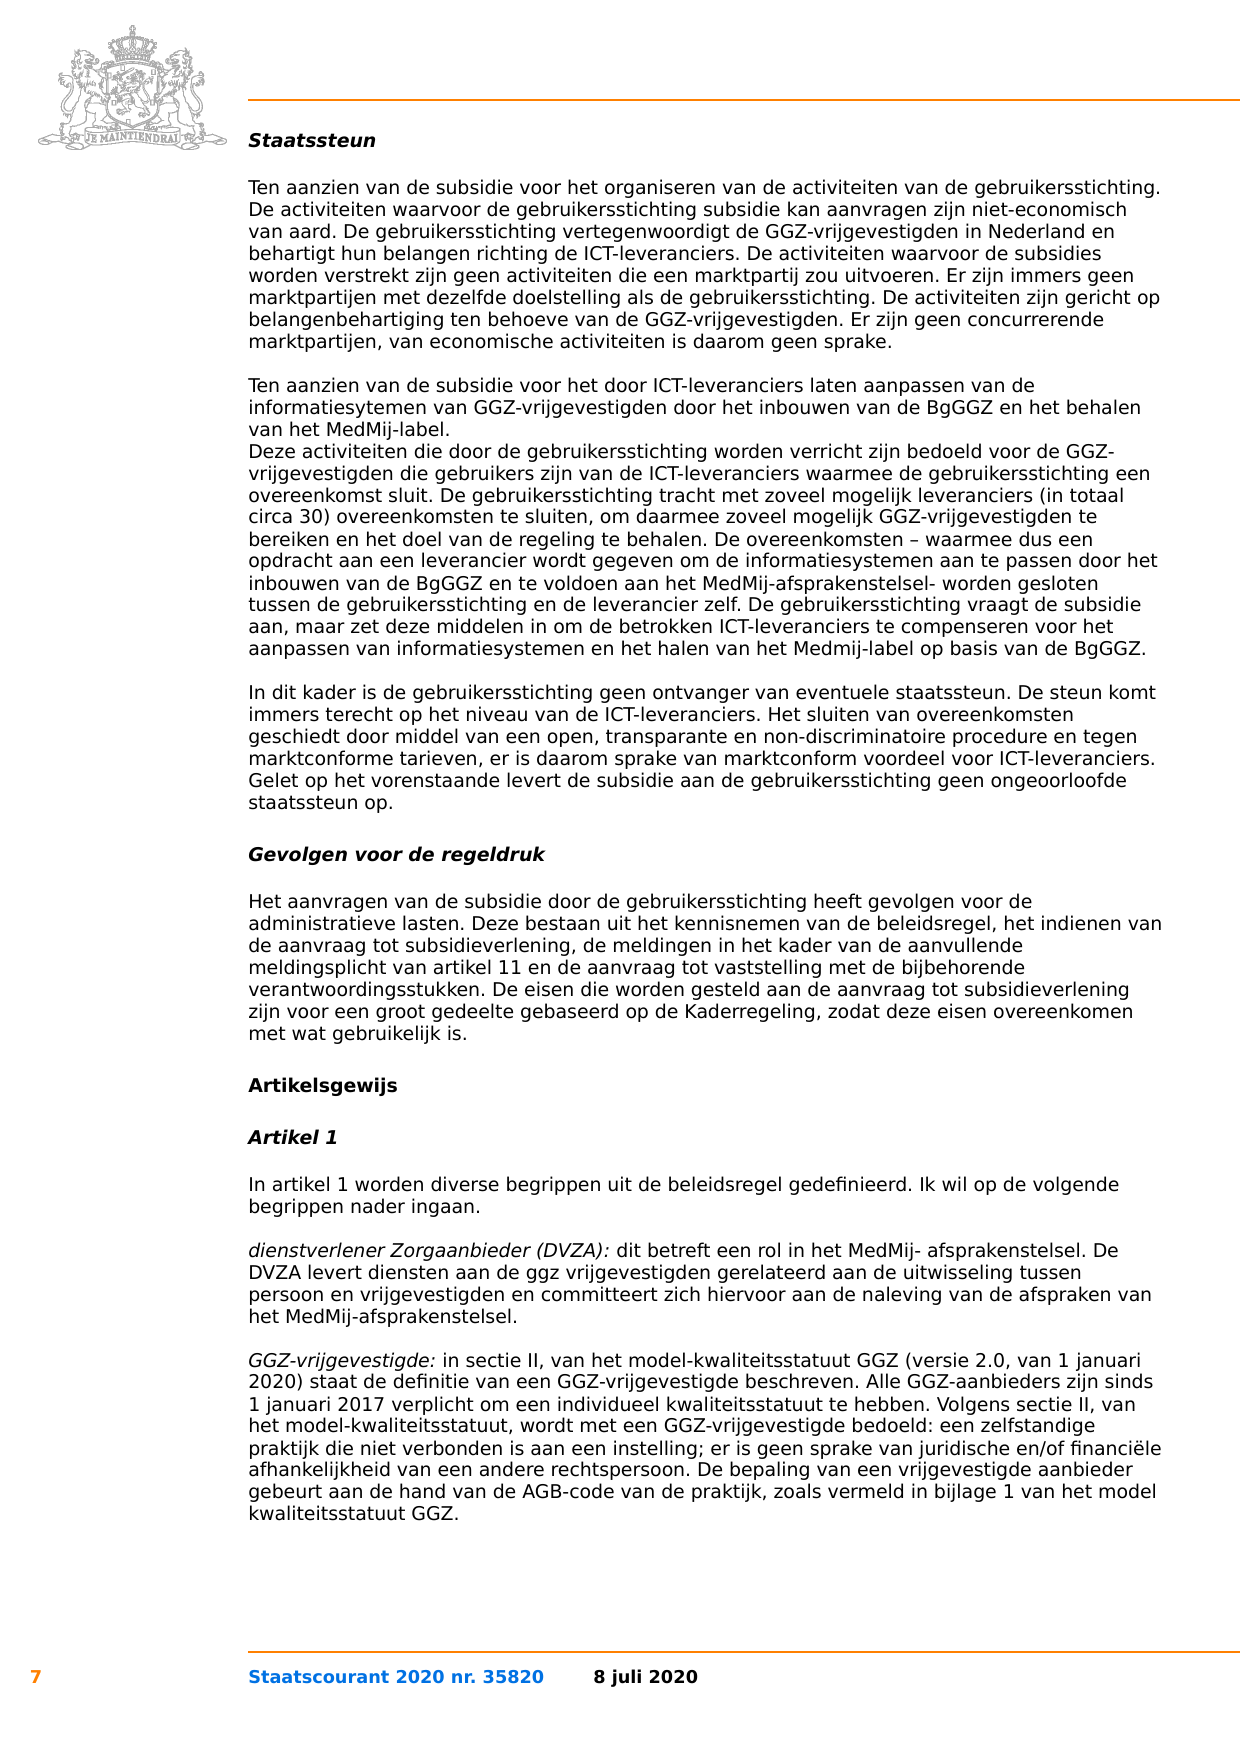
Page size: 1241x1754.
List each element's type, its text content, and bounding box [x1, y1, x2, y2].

text GGZ-vrijgevestigde: in sectie II, van het model-kwaliteitsstatuut GGZ (versie 2.0, van 1 januari 2020) staat de definitie van een GGZ-vrijgevestigde beschreven. Alle GGZ-aanbieders zijn sinds 1 januari 2017 verplicht om een individueel kwaliteitsstatuut te hebben. Volgens sectie II, van het model-kwaliteitsstatuut, wordt met een GGZ-vrijgevestigde bedoeld: een zelfstandige praktijk die niet verbonden is aan een instelling; er is geen sprake van juridische en/of financiële afhankelijkheid van een andere rechtspersoon. De bepaling van een vrijgevestigde aanbieder gebeurt aan de hand van de AGB-code van de praktijk, zoals vermeld in bijlage 1 van het model kwaliteitsstatuut GGZ. [248, 1349, 1163, 1525]
picture [38, 25, 227, 150]
subtitle Gevolgen voor de regeldruk [248, 844, 1163, 866]
text In artikel 1 worden diverse begrippen uit de beleidsregel gedefinieerd. Ik wil op de volgende begrippen nader ingaan. [248, 1174, 1163, 1218]
text dienstverlener Zorgaanbieder (DVZA): dit betreft een rol in het MedMij- afsprakenstelsel. De DVZA levert diensten aan de ggz vrijgevestigden gerelateerd aan de uitwisseling tussen persoon en vrijgevestigden en committeert zich hiervoor aan de naleving van de afspraken van het MedMij-afsprakenstelsel. [248, 1240, 1163, 1328]
text Het aanvragen van de subsidie door de gebruikersstichting heeft gevolgen voor de administratieve lasten. Deze bestaan uit het kennisnemen van de beleidsregel, het indienen van de aanvraag tot subsidieverlening, de meldingen in het kader van de aanvullende meldingsplicht van artikel 11 en de aanvraag tot vaststelling met de bijbehorende verantwoordingsstukken. De eisen die worden gesteld aan de aanvraag tot subsidieverlening zijn voor een groot gedeelte gebaseerd op de Kaderregeling, zodat deze eisen overeenkomen met wat gebruikelijk is. [248, 891, 1163, 1045]
text De activiteiten waarvoor de gebruikersstichting subsidie kan aanvragen zijn niet-economisch van aard. De gebruikersstichting vertegenwoordigt de GGZ-vrijgevestigden in Nederland en behartigt hun belangen richting de ICT-leveranciers. De activiteiten waarvoor de subsidies worden verstrekt zijn geen activiteiten die een marktpartij zou uitvoeren. Er zijn immers geen marktpartijen met dezelfde doelstelling als de gebruikersstichting. De activiteiten zijn gericht op belangenbehartiging ten behoeve van de GGZ-vrijgevestigden. Er zijn geen concurrerende marktpartijen, van economische activiteiten is daarom geen sprake. [248, 199, 1163, 353]
subtitle Artikelsgewijs [248, 1075, 1163, 1097]
text Ten aanzien van de subsidie voor het organiseren van de activiteiten van de gebruikersstichting. [248, 177, 1163, 199]
text In dit kader is de gebruikersstichting geen ontvanger van eventuele staatssteun. De steun komt immers terecht op het niveau van de ICT-leveranciers. Het sluiten van overeenkomsten geschiedt door middel van een open, transparante en non-discriminatoire procedure en tegen marktconforme tarieven, er is daarom sprake van marktconform voordeel voor ICT-leveranciers. Gelet op het vorenstaande levert de subsidie aan de gebruikersstichting geen ongeoorloofde staatssteun op. [248, 682, 1163, 814]
text Ten aanzien van de subsidie voor het door ICT-leveranciers laten aanpassen van de informatiesytemen van GGZ-vrijgevestigden door het inbouwen van de BgGGZ en het behalen van het MedMij-label. [248, 374, 1163, 441]
text Deze activiteiten die door de gebruikersstichting worden verricht zijn bedoeld voor de GGZ-vrijgevestigden die gebruikers zijn van de ICT-leveranciers waarmee de gebruikersstichting een overeenkomst sluit. De gebruikersstichting tracht met zoveel mogelijk leveranciers (in totaal circa 30) overeenkomsten te sluiten, om daarmee zoveel mogelijk GGZ-vrijgevestigden te bereiken en het doel van de regeling te behalen. De overeenkomsten – waarmee dus een opdracht aan een leverancier wordt gegeven om de informatiesystemen aan te passen door het inbouwen van de BgGGZ en te voldoen aan het MedMij-afsprakenstelsel- worden gesloten tussen de gebruikersstichting en de leverancier zelf. De gebruikersstichting vraagt de subsidie aan, maar zet deze middelen in om de betrokken ICT-leveranciers te compenseren voor het aanpassen van informatiesystemen en het halen van het Medmij-label op basis van de BgGGZ. [248, 441, 1163, 660]
subtitle Staatssteun [248, 130, 1163, 152]
subtitle Artikel 1 [248, 1127, 1163, 1149]
